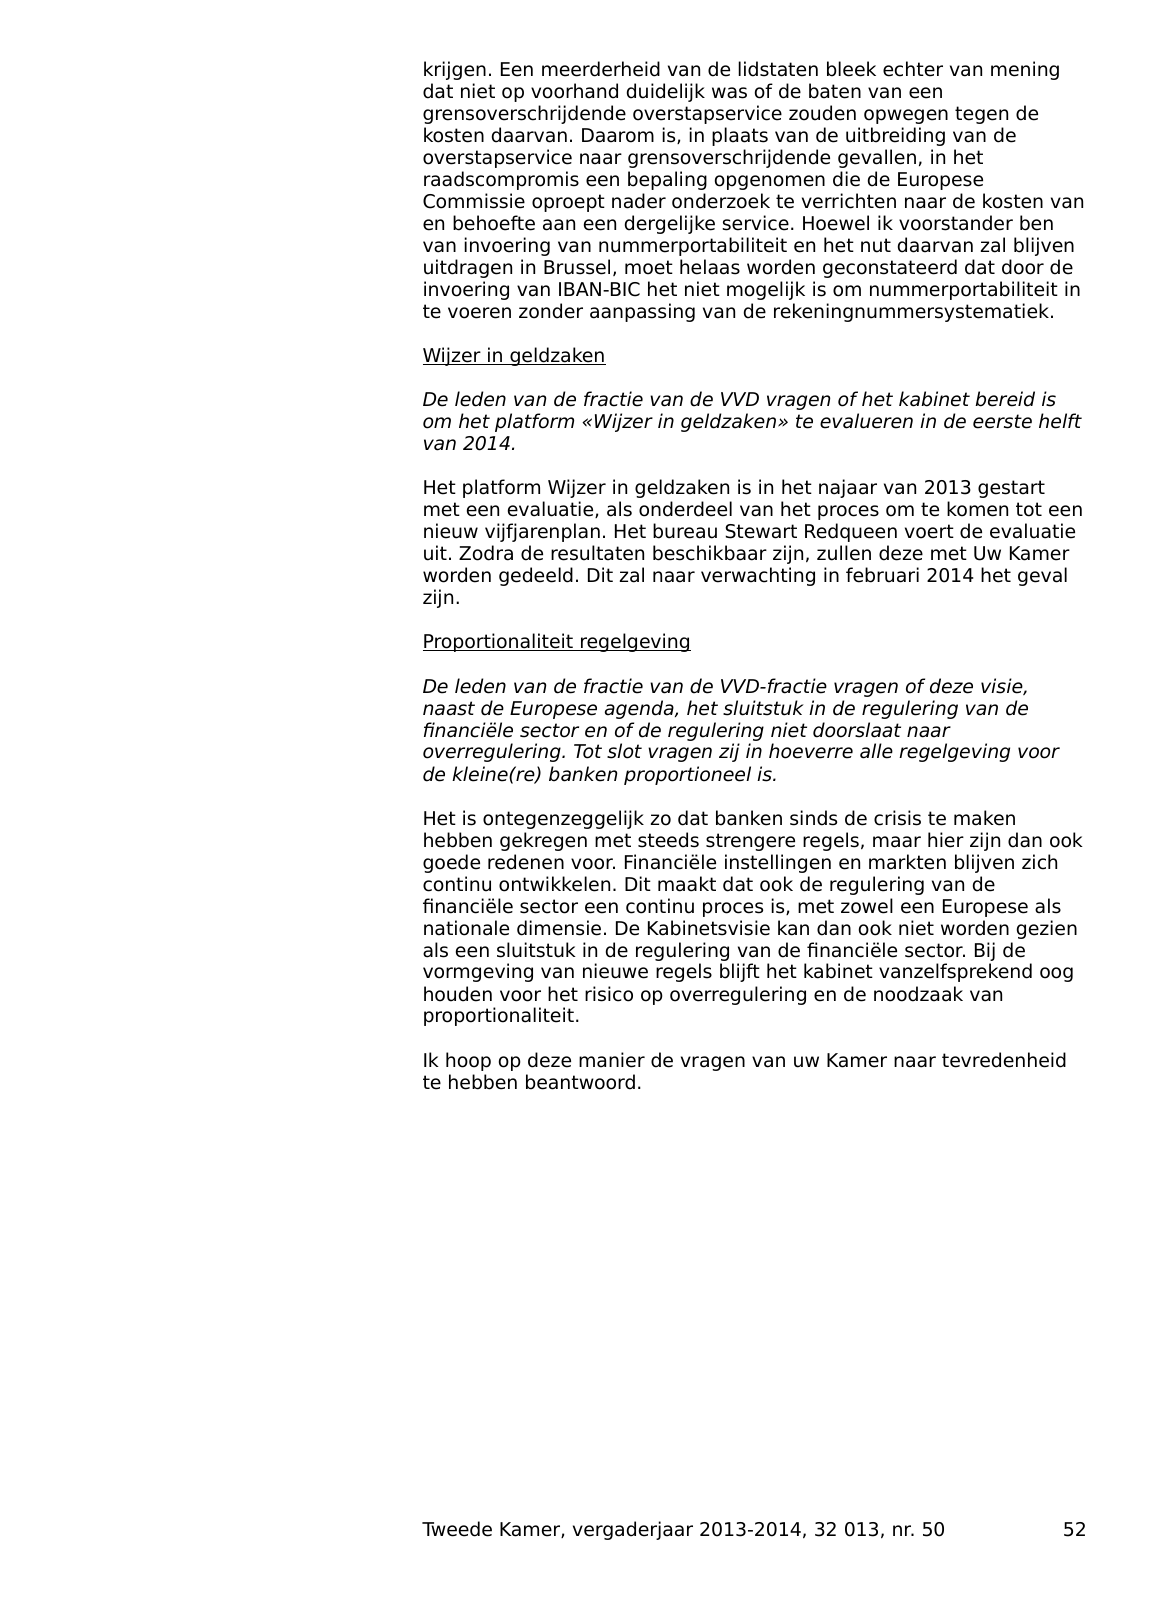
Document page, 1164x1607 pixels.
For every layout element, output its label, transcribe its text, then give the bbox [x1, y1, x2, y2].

text Ik hoop op deze manier de vragen van uw Kamer naar tevredenheid te hebben beantwoord. [422, 1049, 1087, 1093]
text krijgen. Een meerderheid van de lidstaten bleek echter van mening dat niet op voorhand duidelijk was of de baten van een grensoverschrijdende overstapservice zouden opwegen tegen de kosten daarvan. Daarom is, in plaats van de uitbreiding van de overstapservice naar grensoverschrijdende gevallen, in het raadscompromis een bepaling opgenomen die de Europese Commissie oproept nader onderzoek te verrichten naar de kosten van en behoefte aan een dergelijke service. Hoewel ik voorstander ben van invoering van nummerportabiliteit en het nut daarvan zal blijven uitdragen in Brussel, moet helaas worden geconstateerd dat door de invoering van IBAN-BIC het niet mogelijk is om nummerportabiliteit in te voeren zonder aanpassing van de rekeningnummersystematiek. [422, 59, 1087, 323]
text De leden van de fractie van de VVD vragen of het kabinet bereid is om het platform «Wijzer in geldzaken» te evalueren in de eerste helft van 2014. [422, 389, 1087, 455]
text De leden van de fractie van de VVD-fractie vragen of deze visie, naast de Europese agenda, het sluitstuk in de regulering van de financiële sector en of de regulering niet doorslaat naar overregulering. Tot slot vragen zij in hoeverre alle regelgeving voor de kleine(re) banken proportioneel is. [422, 676, 1087, 785]
subtitle Proportionaliteit regelgeving [422, 631, 1087, 653]
text Het is ontegenzeggelijk zo dat banken sinds de crisis te maken hebben gekregen met steeds strengere regels, maar hier zijn dan ook goede redenen voor. Financiële instellingen en markten blijven zich continu ontwikkelen. Dit maakt dat ook de regulering van de financiële sector een continu proces is, met zowel een Europese als nationale dimensie. De Kabinetsvisie kan dan ook niet worden gezien als een sluitstuk in de regulering van de financiële sector. Bij de vormgeving van nieuwe regels blijft het kabinet vanzelfsprekend oog houden voor het risico op overregulering en de noodzaak van proportionaliteit. [422, 808, 1087, 1027]
text Het platform Wijzer in geldzaken is in het najaar van 2013 gestart met een evaluatie, als onderdeel van het proces om te komen tot een nieuw vijfjarenplan. Het bureau Stewart Redqueen voert de evaluatie uit. Zodra de resultaten beschikbaar zijn, zullen deze met Uw Kamer worden gedeeld. Dit zal naar verwachting in februari 2014 het geval zijn. [422, 477, 1087, 609]
subtitle Wijzer in geldzaken [422, 345, 1087, 367]
